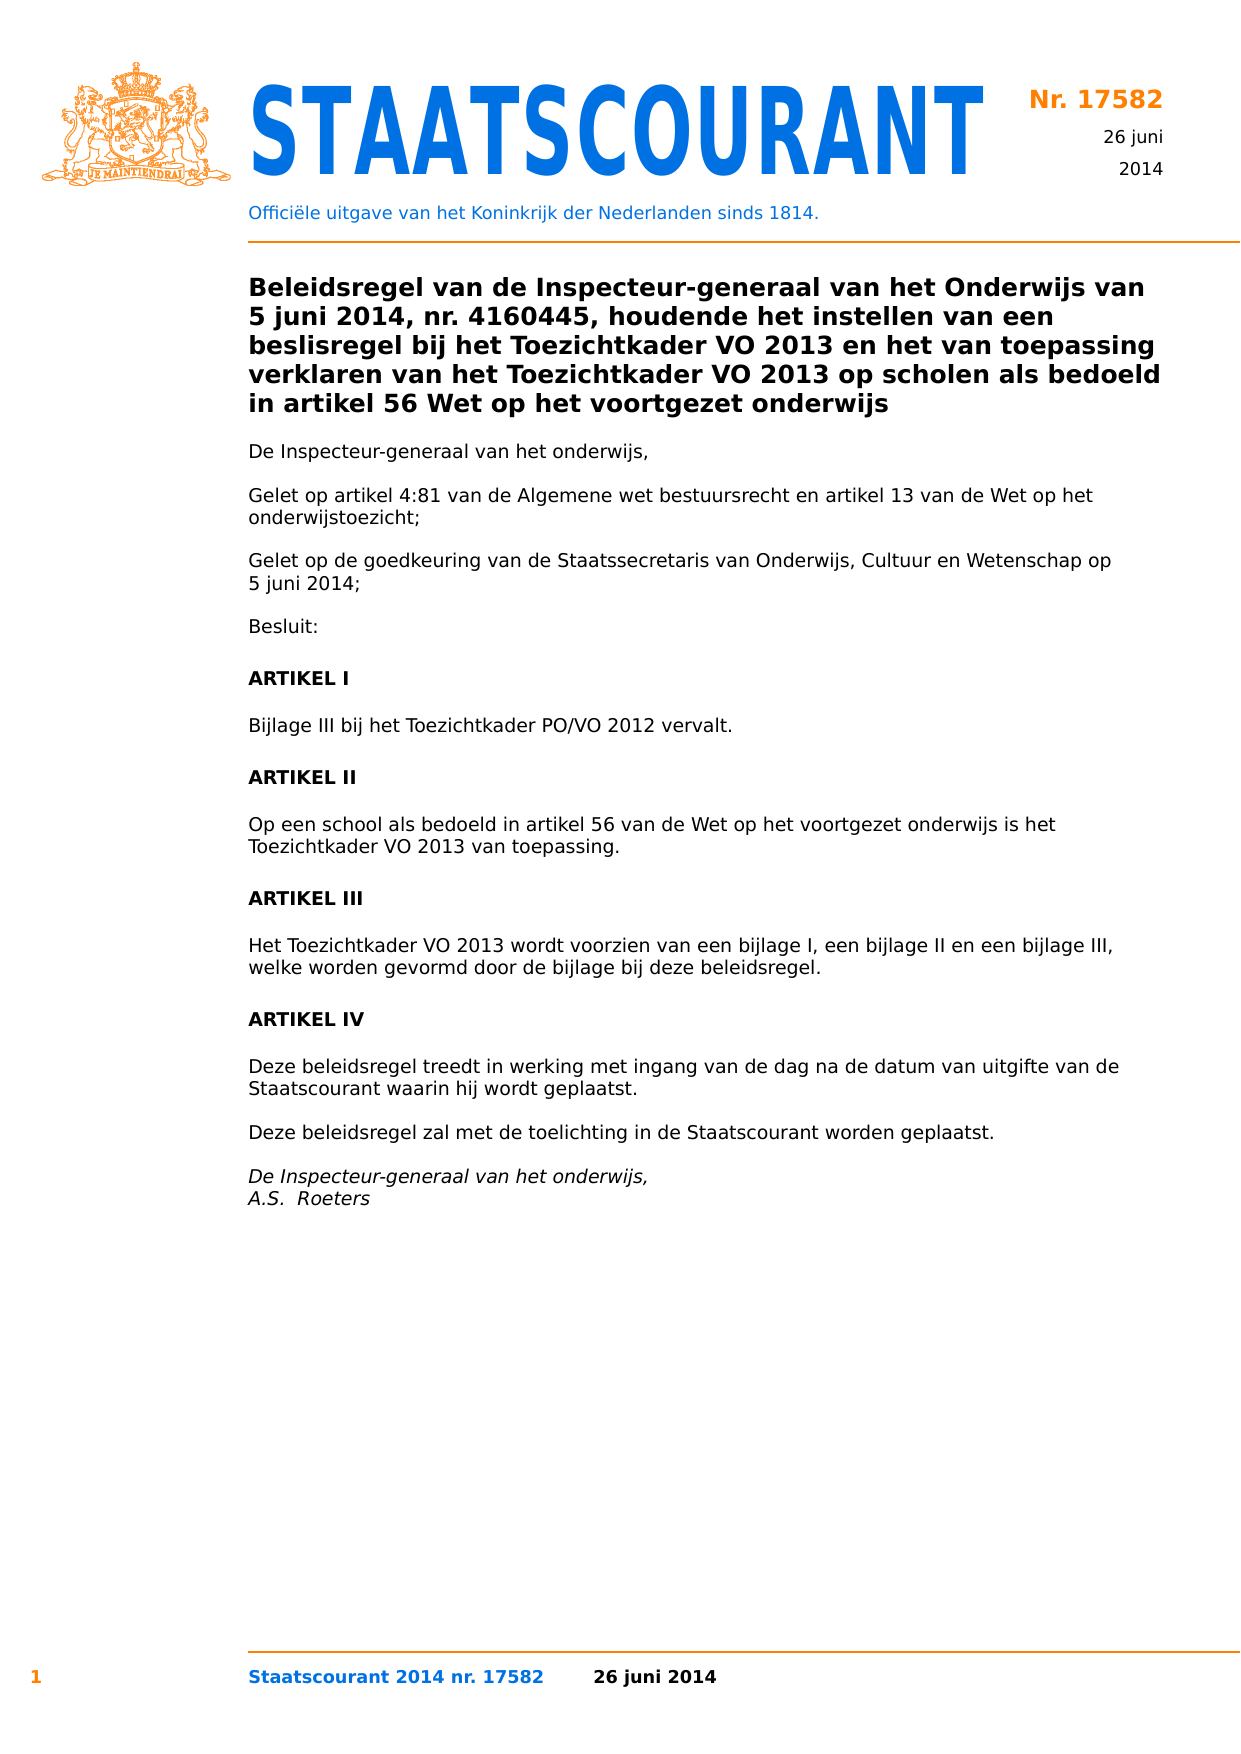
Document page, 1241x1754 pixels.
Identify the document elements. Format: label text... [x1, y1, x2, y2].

text Gelet op de goedkeuring van de Staatssecretaris van Onderwijs, Cultuur en Wetenschap op 5 juni 2014; [248, 550, 1163, 594]
text De Inspecteur-generaal van het onderwijs, [248, 441, 1163, 463]
picture [41, 62, 231, 186]
subtitle ARTIKEL I [248, 668, 1163, 690]
table_cell 2014 [998, 153, 1240, 203]
text Besluit: [248, 616, 1163, 638]
table_cell Officiële uitgave van het Koninkrijk der Nederlanden sinds 1814. [248, 203, 1240, 241]
table_header Nr. 17582 [998, 62, 1240, 121]
text Op een school als bedoeld in artikel 56 van de Wet op het voortgezet onderwijs is het Toezichtkader VO 2013 van toepassing. [248, 814, 1163, 858]
subtitle Beleidsregel van de Inspecteur-generaal van het Onderwijs van 5 juni 2014, nr. 4160445, houdende het instellen van een beslisregel bij het Toezichtkader VO 2013 en het van toepassing verklaren van het Toezichtkader VO 2013 op scholen als bedoeld in artikel 56 Wet op het voortgezet onderwijs [248, 273, 1163, 419]
subtitle ARTIKEL III [248, 888, 1163, 910]
text Het Toezichtkader VO 2013 wordt voorzien van een bijlage I, een bijlage II en een bijlage III, welke worden gevormd door de bijlage bij deze beleidsregel. [248, 935, 1163, 979]
subtitle ARTIKEL II [248, 767, 1163, 789]
table_cell 26 juni [998, 121, 1240, 153]
text Deze beleidsregel treedt in werking met ingang van de dag na de datum van uitgifte van de Staatscourant waarin hij wordt geplaatst. [248, 1056, 1163, 1100]
text Gelet op artikel 4:81 van de Algemene wet bestuursrecht en artikel 13 van de Wet op het onderwijstoezicht; [248, 484, 1163, 528]
table_header [25, 62, 248, 241]
text De Inspecteur-generaal van het onderwijs, A.S. Roeters [248, 1166, 1163, 1210]
table_header STAATSCOURANT [248, 62, 998, 203]
subtitle ARTIKEL IV [248, 1009, 1163, 1031]
text Deze beleidsregel zal met de toelichting in de Staatscourant worden geplaatst. [248, 1122, 1163, 1144]
text Bijlage III bij het Toezichtkader PO/VO 2012 vervalt. [248, 715, 1163, 737]
